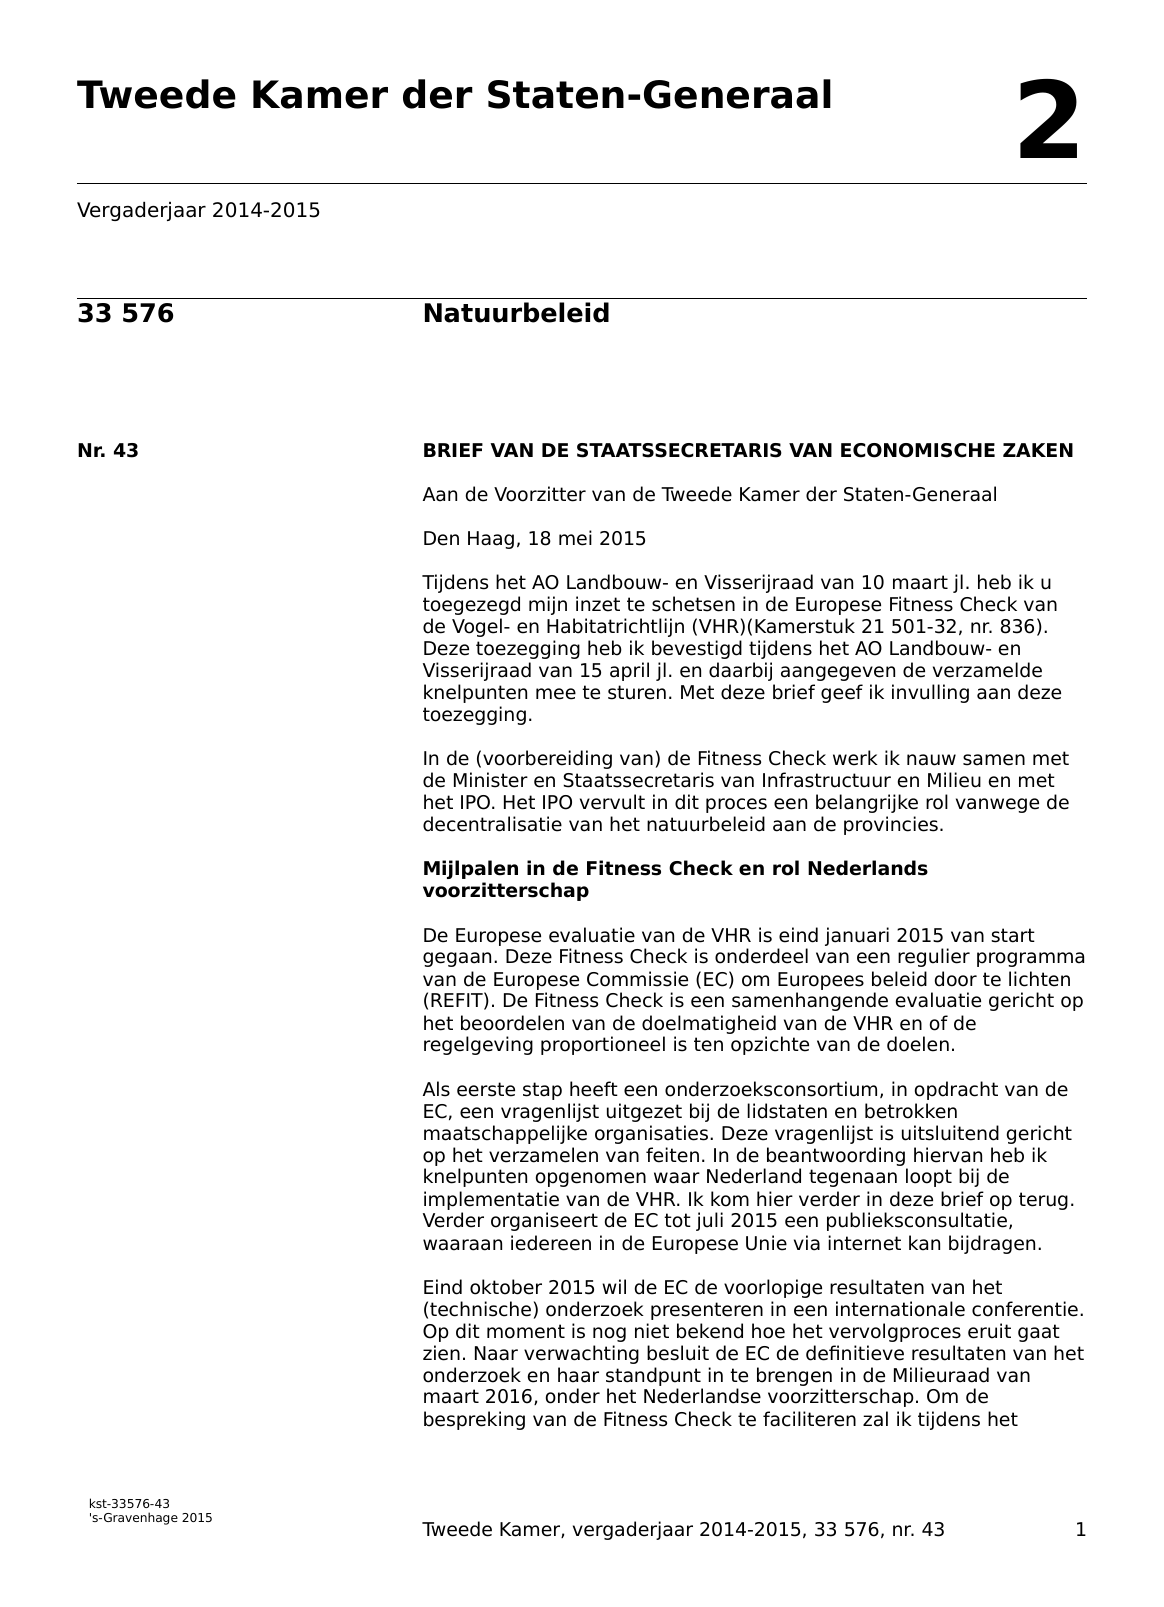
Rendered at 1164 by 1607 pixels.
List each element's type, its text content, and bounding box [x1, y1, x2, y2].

text Eind oktober 2015 wil de EC de voorlopige resultaten van het (technische) onderzoek presenteren in een internationale conferentie. Op dit moment is nog niet bekend hoe het vervolgproces eruit gaat zien. Naar verwachting besluit de EC de definitieve resultaten van het onderzoek en haar standpunt in te brengen in de Milieuraad van maart 2016, onder het Nederlandse voorzitterschap. Om de bespreking van de Fitness Check te faciliteren zal ik tijdens het [422, 1277, 1087, 1430]
text Den Haag, 18 mei 2015 [422, 528, 1087, 550]
text Aan de Voorzitter van de Tweede Kamer der Staten-Generaal [422, 484, 1087, 506]
text In de (voorbereiding van) de Fitness Check werk ik nauw samen met de Minister en Staatssecretaris van Infrastructuur en Milieu en met het IPO. Het IPO vervult in dit proces een belangrijke rol vanwege de decentralisatie van het natuurbeleid aan de provincies. [422, 748, 1087, 836]
text Als eerste stap heeft een onderzoeksconsortium, in opdracht van de EC, een vragenlijst uitgezet bij de lidstaten en betrokken maatschappelijke organisaties. Deze vragenlijst is uitsluitend gericht op het verzamelen van feiten. In de beantwoording hiervan heb ik knelpunten opgenomen waar Nederland tegenaan loopt bij de implementatie van de VHR. Ik kom hier verder in deze brief op terug. Verder organiseert de EC tot juli 2015 een publieksconsultatie, waaraan iedereen in de Europese Unie via internet kan bijdragen. [422, 1078, 1087, 1254]
table_header Tweede Kamer der Staten-Generaal [77, 59, 886, 183]
subtitle Nr. 43 BRIEF VAN DE STAATSSECRETARIS VAN ECONOMISCHE ZAKEN [77, 440, 1087, 462]
text 's-Gravenhage 2015 [88, 1511, 323, 1525]
table_cell Vergaderjaar 2014-2015 [77, 184, 1087, 298]
text Tijdens het AO Landbouw- en Visserijraad van 10 maart jl. heb ik u toegezegd mijn inzet te schetsen in de Europese Fitness Check van de Vogel- en Habitatrichtlijn (VHR)(Kamerstuk 21 501-32, nr. 836). Deze toezegging heb ik bevestigd tijdens het AO Landbouw- en Visserijraad van 15 april jl. en daarbij aangegeven de verzamelde knelpunten mee te sturen. Met deze brief geef ik invulling aan deze toezegging. [422, 572, 1087, 726]
subtitle Mijlpalen in de Fitness Check en rol Nederlands voorzitterschap [422, 858, 1087, 902]
text kst-33576-43 [88, 1497, 323, 1511]
table_header 2 [886, 59, 1087, 183]
text De Europese evaluatie van de VHR is eind januari 2015 van start gegaan. Deze Fitness Check is onderdeel van een regulier programma van de Europese Commissie (EC) om Europees beleid door te lichten (REFIT). De Fitness Check is een samenhangende evaluatie gericht op het beoordelen van de doelmatigheid van de VHR en of de regelgeving proportioneel is ten opzichte van de doelen. [422, 924, 1087, 1056]
subtitle 33 576 Natuurbeleid [77, 299, 1087, 329]
